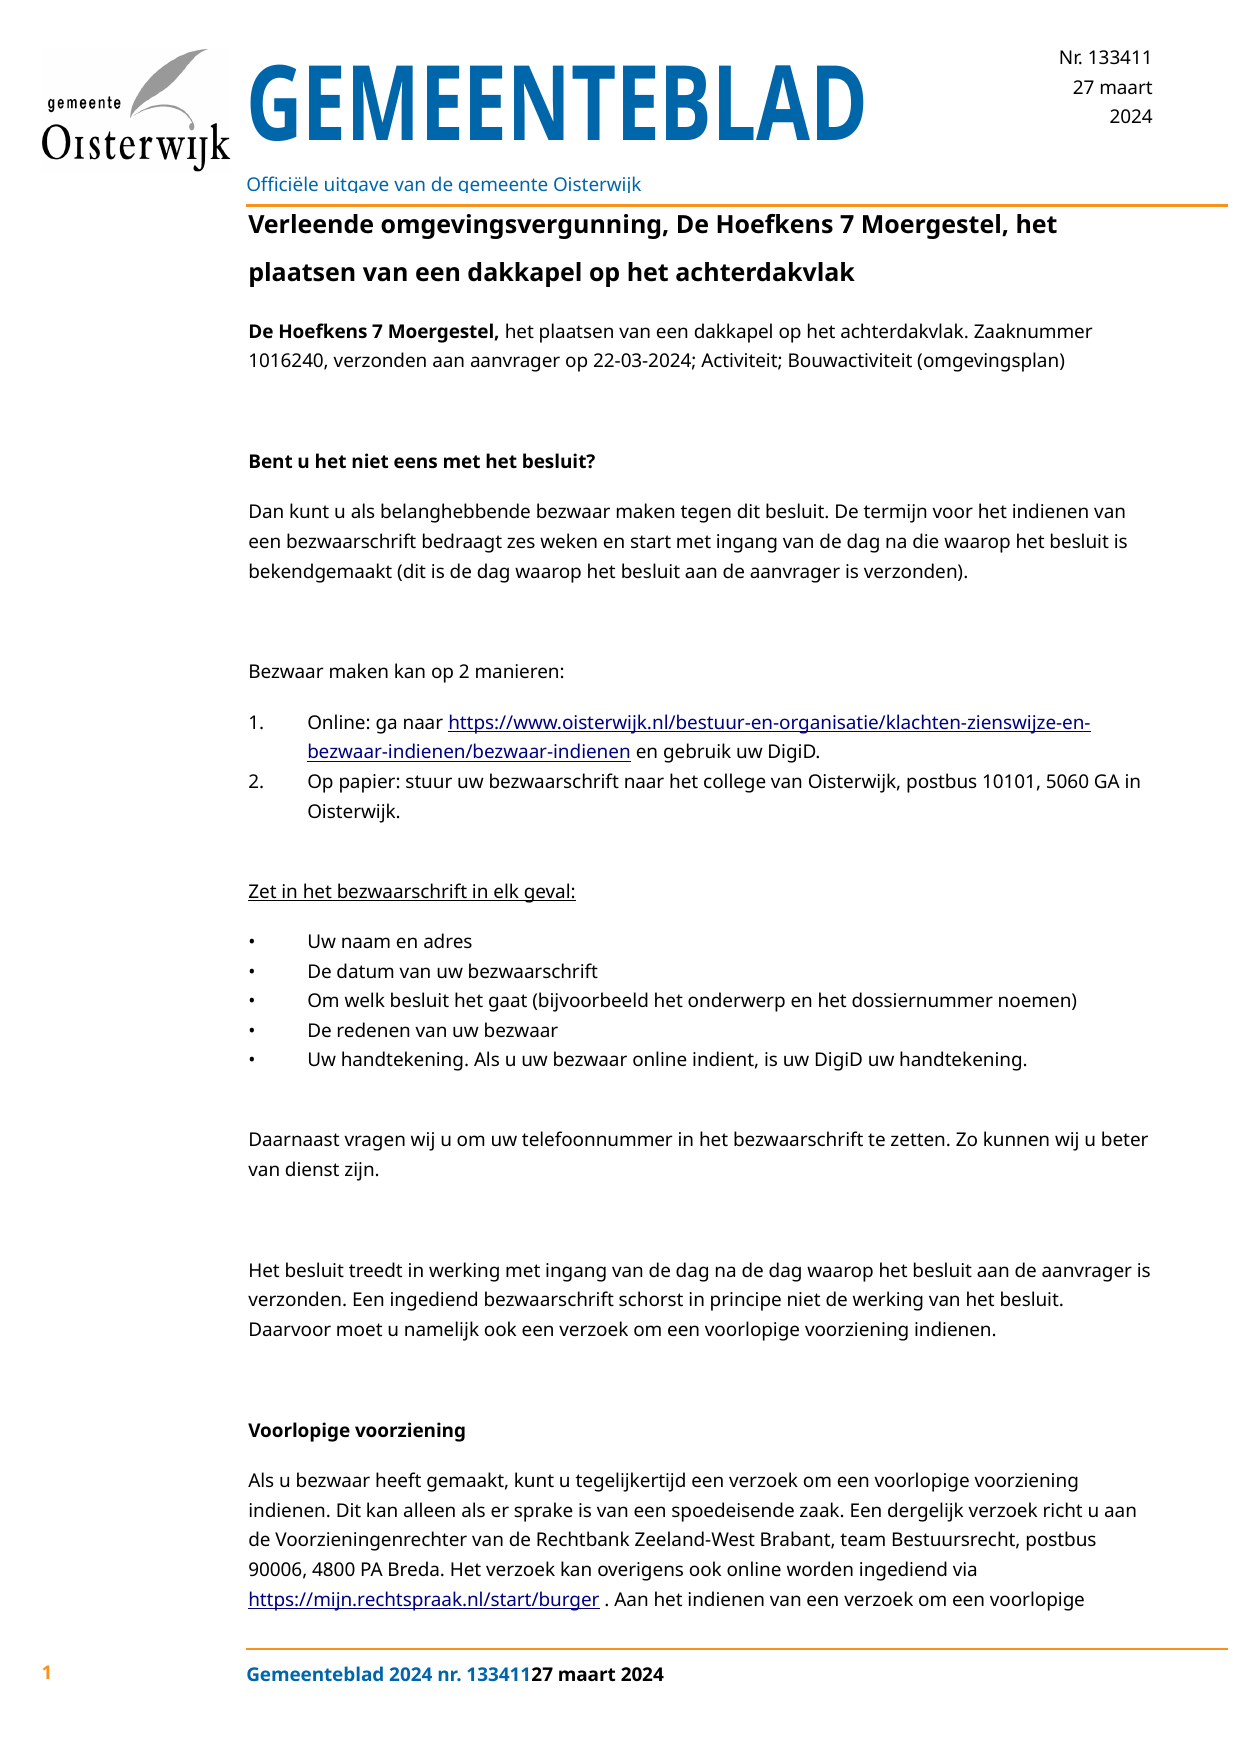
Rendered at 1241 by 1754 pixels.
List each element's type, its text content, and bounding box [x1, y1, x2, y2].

list De datum van uw bezwaarschrift [248, 958, 1152, 984]
text Bent u het niet eens met het besluit? [248, 448, 1152, 474]
text Als u bezwaar heeft gemaakt, kunt u tegelijkertijd een verzoek om een voorlopige voorziening indienen. Dit kan alleen als er sprake is van een spoedeisende zaak. Een dergelijk verzoek richt u aan de Voorzieningenrechter van de Rechtbank Zeeland-West Brabant, team Bestuursrecht, postbus 90006, 4800 PA Breda. Het verzoek kan overigens ook online worden ingediend via https://mijn.rechtspraak.nl/start/burger . Aan het indienen van een verzoek om een voorlopige [248, 1467, 1152, 1612]
list Uw naam en adres [248, 928, 1152, 954]
text Het besluit treedt in werking met ingang van de dag na de dag waarop het besluit aan de aanvrager is verzonden. Een ingediend bezwaarschrift schorst in principe niet de werking van het besluit. Daarvoor moet u namelijk ook een verzoek om een voorlopige voorziening indienen. [248, 1257, 1152, 1342]
text Verleende omgevingsvergunning, De Hoefkens 7 Moergestel, het plaatsen van een dakkapel op het achterdakvlak [248, 207, 1152, 288]
text Dan kunt u als belanghebbende bezwaar maken tegen dit besluit. De termijn voor het indienen van een bezwaarschrift bedraagt zes weken en start met ingang van de dag na die waarop het besluit is bekendgemaakt (dit is de dag waarop het besluit aan de aanvrager is verzonden). [248, 499, 1152, 584]
picture [41, 47, 231, 172]
text Voorlopige voorziening [248, 1417, 1152, 1443]
text Bezwaar maken kan op 2 manieren: [248, 659, 1152, 684]
list Op papier: stuur uw bezwaarschrift naar het college van Oisterwijk, postbus 10101, 5060 GA in Oisterwijk. [248, 768, 1152, 824]
text Daarnaast vragen wij u om uw telefoonnummer in het bezwaarschrift te zetten. Zo kunnen wij u beter van dienst zijn. [248, 1127, 1152, 1182]
list Om welk besluit het gaat (bijvoorbeeld het onderwerp en het dossiernummer noemen) [248, 987, 1152, 1013]
list Online: ga naar https://www.oisterwijk.nl/bestuur-en-organisatie/klachten-zienswijze-en-bezwaar-indienen/bezwaar-indienen en gebruik uw DigiD. [248, 709, 1152, 764]
text Zet in het bezwaarschrift in elk geval: [248, 878, 1152, 904]
text De Hoefkens 7 Moergestel, het plaatsen van een dakkapel op het achterdakvlak. Zaaknummer 1016240, verzonden aan aanvrager op 22-03-2024; Activiteit; Bouwactiviteit (omgevingsplan) [248, 318, 1152, 373]
list Uw handtekening. Als u uw bezwaar online indient, is uw DigiD uw handtekening. [248, 1047, 1152, 1072]
list De redenen van uw bezwaar [248, 1017, 1152, 1043]
